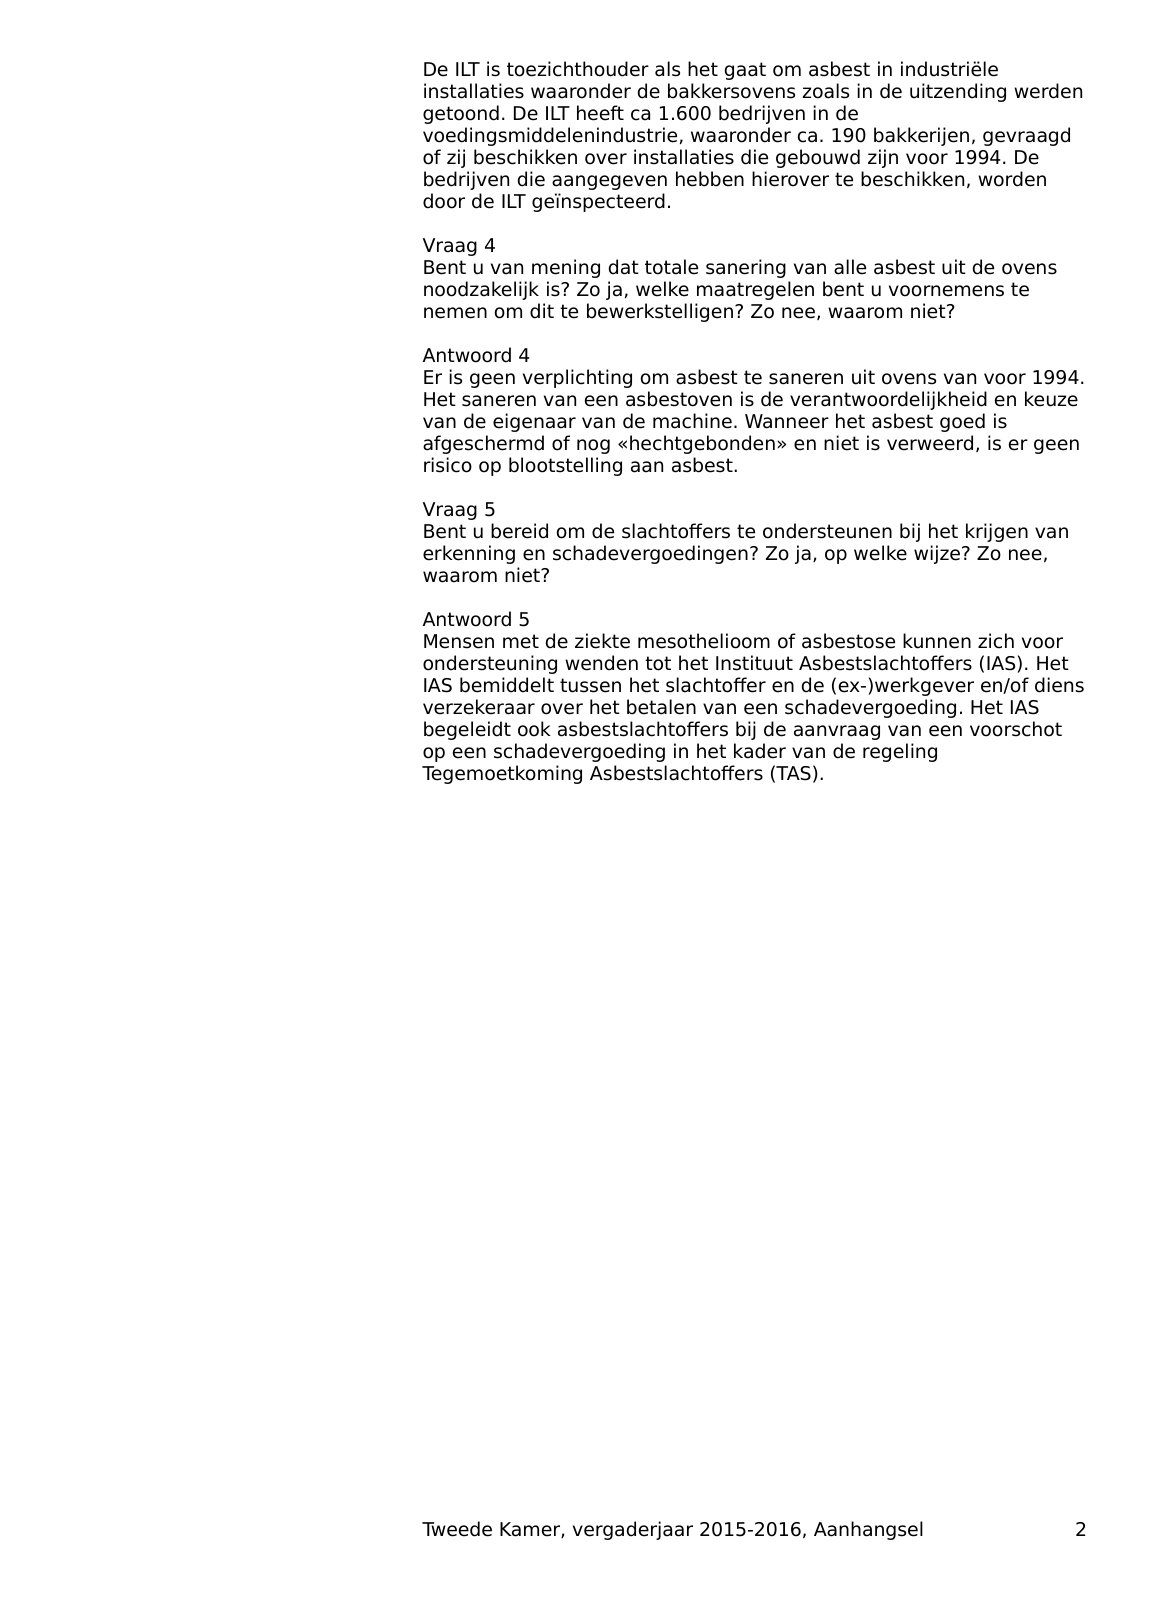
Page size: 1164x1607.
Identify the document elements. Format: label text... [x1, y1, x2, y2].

text Vraag 4 [422, 235, 1087, 257]
text Vraag 5 [422, 499, 1087, 521]
text Er is geen verplichting om asbest te saneren uit ovens van voor 1994. Het saneren van een asbestoven is de verantwoordelijkheid en keuze van de eigenaar van de machine. Wanneer het asbest goed is afgeschermd of nog «hechtgebonden» en niet is verweerd, is er geen risico op blootstelling aan asbest. [422, 367, 1087, 477]
text Mensen met de ziekte mesothelioom of asbestose kunnen zich voor ondersteuning wenden tot het Instituut Asbestslachtoffers (IAS). Het IAS bemiddelt tussen het slachtoffer en de (ex-)werkgever en/of diens verzekeraar over het betalen van een schadevergoeding. Het IAS begeleidt ook asbestslachtoffers bij de aanvraag van een voorschot op een schadevergoeding in het kader van de regeling Tegemoetkoming Asbestslachtoffers (TAS). [422, 631, 1087, 785]
text Bent u bereid om de slachtoffers te ondersteunen bij het krijgen van erkenning en schadevergoedingen? Zo ja, op welke wijze? Zo nee, waarom niet? [422, 521, 1087, 587]
text De ILT is toezichthouder als het gaat om asbest in industriële installaties waaronder de bakkersovens zoals in de uitzending werden getoond. De ILT heeft ca 1.600 bedrijven in de voedingsmiddelenindustrie, waaronder ca. 190 bakkerijen, gevraagd of zij beschikken over installaties die gebouwd zijn voor 1994. De bedrijven die aangegeven hebben hierover te beschikken, worden door de ILT geïnspecteerd. [422, 59, 1087, 213]
text Bent u van mening dat totale sanering van alle asbest uit de ovens noodzakelijk is? Zo ja, welke maatregelen bent u voornemens te nemen om dit te bewerkstelligen? Zo nee, waarom niet? [422, 257, 1087, 323]
text Antwoord 4 [422, 345, 1087, 367]
text Antwoord 5 [422, 609, 1087, 631]
